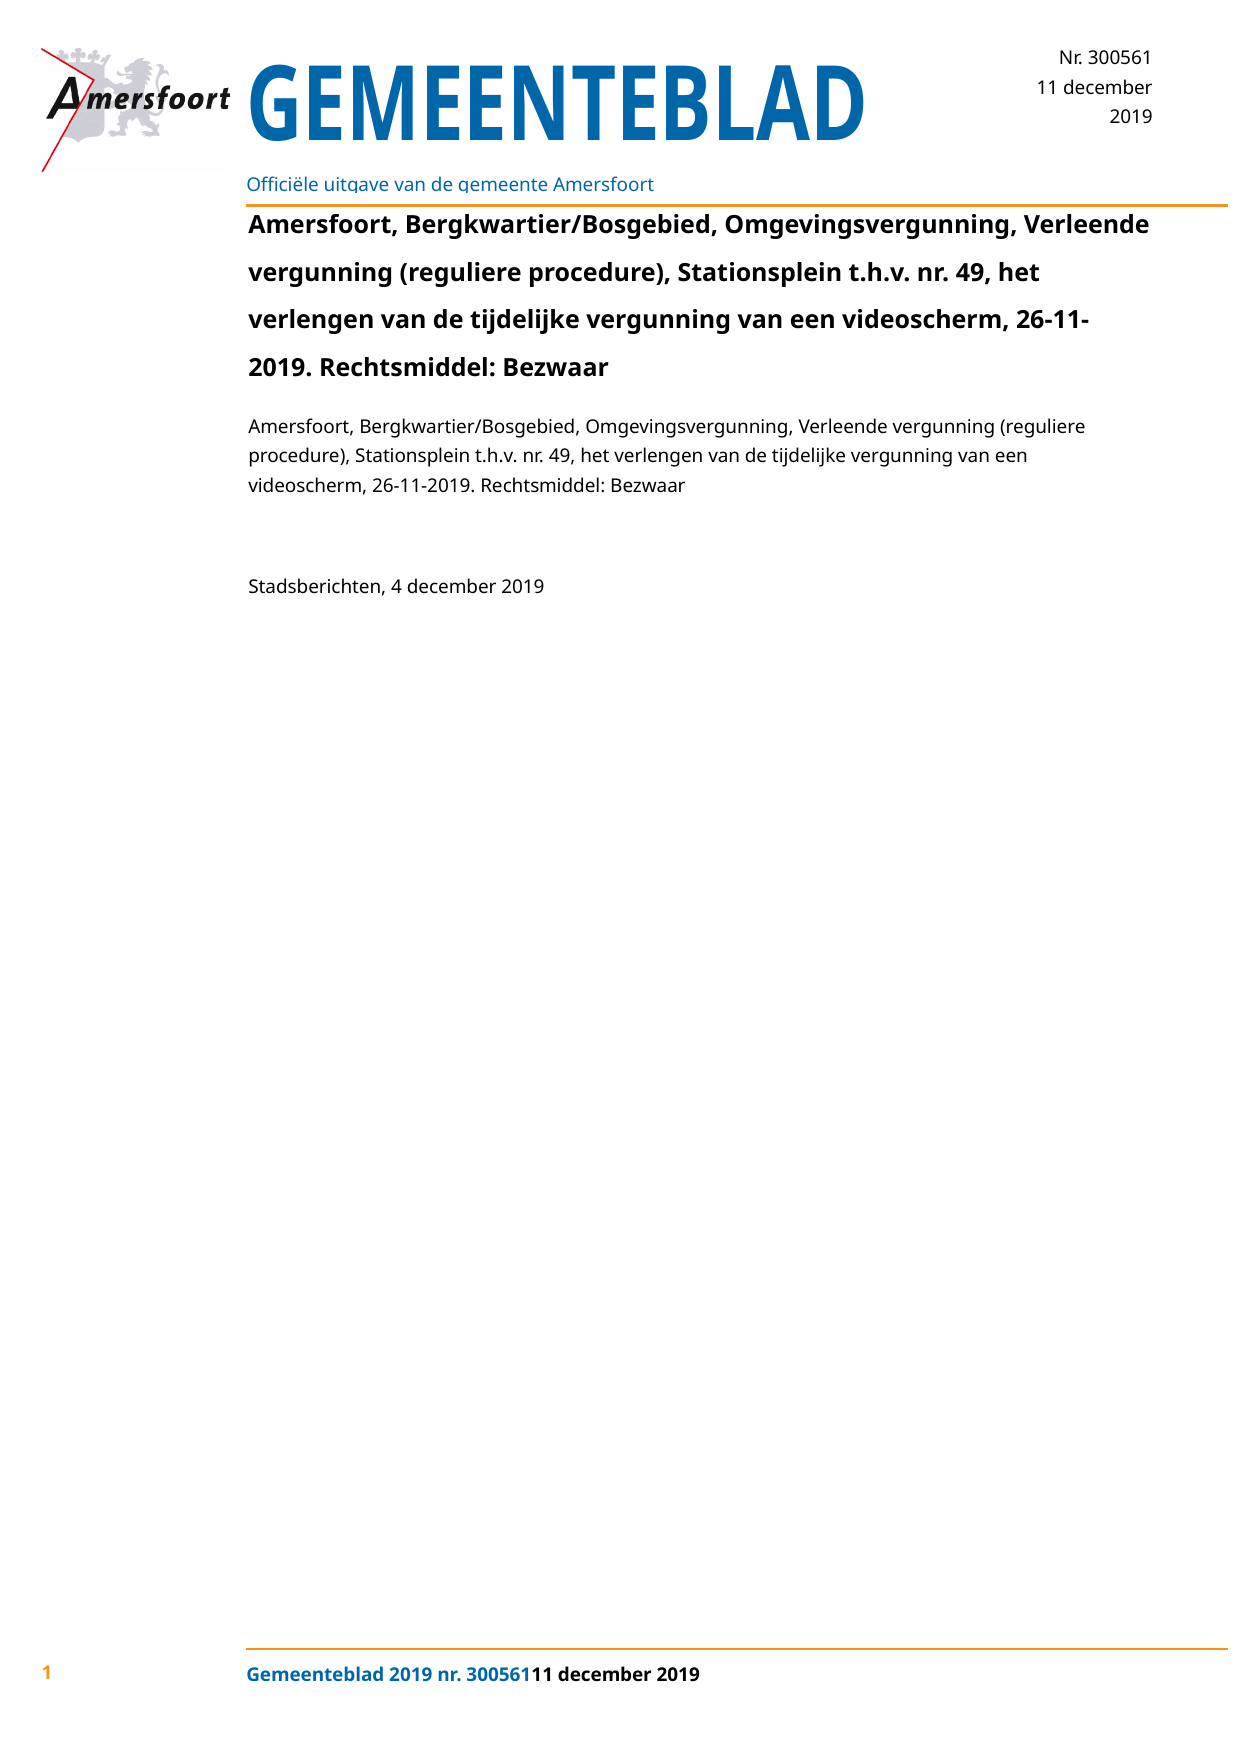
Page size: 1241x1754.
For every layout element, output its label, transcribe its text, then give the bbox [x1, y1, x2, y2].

text Amersfoort, Bergkwartier/Bosgebied, Omgevingsvergunning, Verleende vergunning (reguliere procedure), Stationsplein t.h.v. nr. 49, het verlengen van de tijdelijke vergunning van een videoscherm, 26-11-2019. Rechtsmiddel: Bezwaar [248, 207, 1152, 384]
text Stadsberichten, 4 december 2019 [248, 573, 1152, 599]
picture [41, 47, 231, 172]
text Amersfoort, Bergkwartier/Bosgebied, Omgevingsvergunning, Verleende vergunning (reguliere procedure), Stationsplein t.h.v. nr. 49, het verlengen van de tijdelijke vergunning van een videoscherm, 26-11-2019. Rechtsmiddel: Bezwaar [248, 413, 1152, 498]
